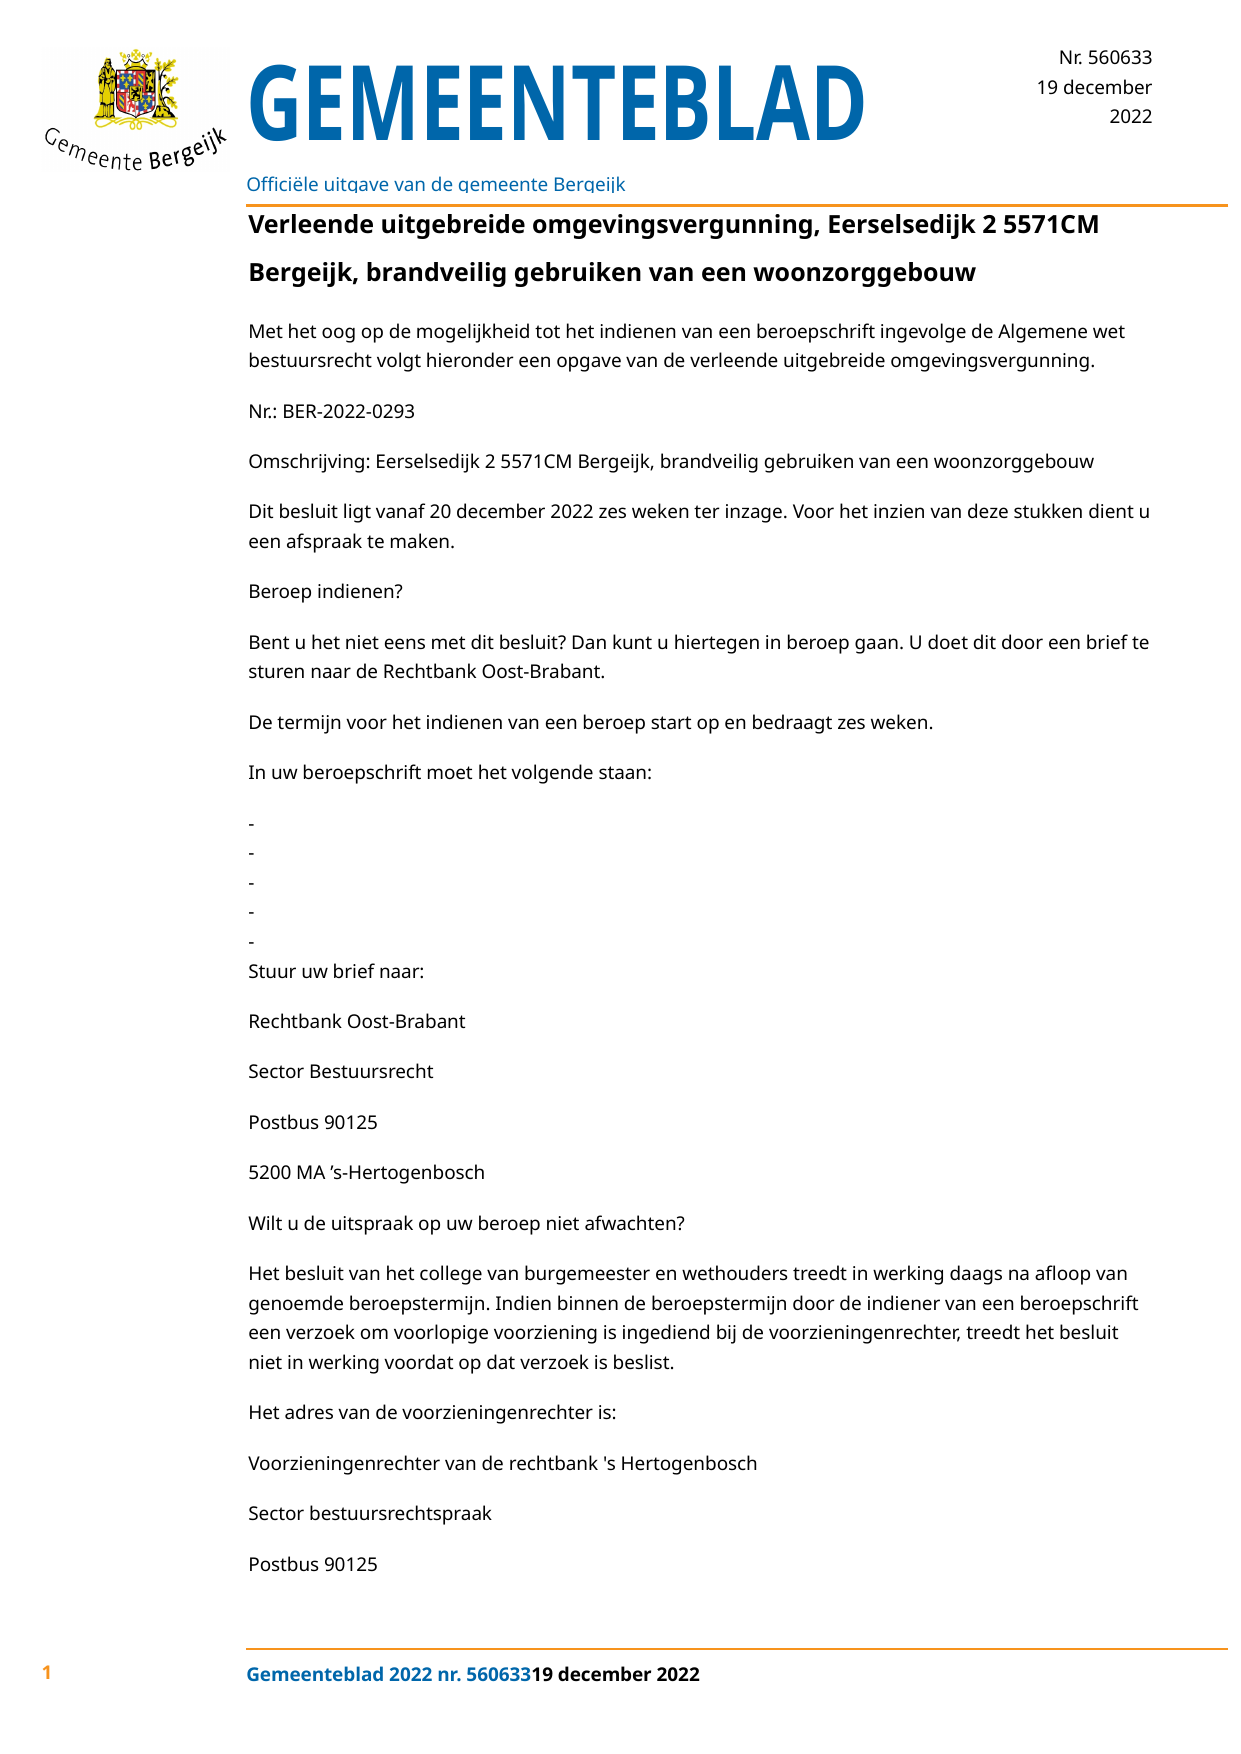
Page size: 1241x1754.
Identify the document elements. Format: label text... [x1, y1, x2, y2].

text De termijn voor het indienen van een beroep start op en bedraagt zes weken. [248, 709, 1152, 735]
text 5200 MA ’s-Hertogenbosch [248, 1159, 1152, 1185]
text Voorzieningenrechter van de rechtbank 's Hertogenbosch [248, 1450, 1152, 1476]
text Stuur uw brief naar: [248, 958, 1152, 984]
text Rechtbank Oost-Brabant [248, 1008, 1152, 1034]
text Beroep indienen? [248, 579, 1152, 604]
text Nr.: BER-2022-0293 [248, 398, 1152, 424]
text Dit besluit ligt vanaf 20 december 2022 zes weken ter inzage. Voor het inzien van deze stukken dient u een afspraak te maken. [248, 499, 1152, 554]
text In uw beroepschrift moet het volgende staan: [248, 759, 1152, 785]
text Sector bestuursrechtspraak [248, 1500, 1152, 1526]
text Sector Bestuursrecht [248, 1059, 1152, 1084]
text Het besluit van het college van burgemeester en wethouders treedt in werking daags na afloop van genoemde beroepstermijn. Indien binnen de beroepstermijn door de indiener van een beroepschrift een verzoek om voorlopige voorziening is ingediend bij de voorzieningenrechter, treedt het besluit niet in werking voordat op dat verzoek is beslist. [248, 1260, 1152, 1375]
picture [41, 47, 231, 172]
text Omschrijving: Eerselsedijk 2 5571CM Bergeijk, brandveilig gebruiken van een woonzorggebouw [248, 448, 1152, 474]
text Postbus 90125 [248, 1551, 1152, 1577]
text Postbus 90125 [248, 1109, 1152, 1135]
text Verleende uitgebreide omgevingsvergunning, Eerselsedijk 2 5571CM Bergeijk, brandveilig gebruiken van een woonzorggebouw [248, 207, 1152, 288]
text Het adres van de voorzieningenrechter is: [248, 1399, 1152, 1425]
text Met het oog op de mogelijkheid tot het indienen van een beroepschrift ingevolge de Algemene wet bestuursrecht volgt hieronder een opgave van de verleende uitgebreide omgevingsvergunning. [248, 318, 1152, 373]
text Bent u het niet eens met dit besluit? Dan kunt u hiertegen in beroep gaan. U doet dit door een brief te sturen naar de Rechtbank Oost-Brabant. [248, 629, 1152, 684]
text Wilt u de uitspraak op uw beroep niet afwachten? [248, 1210, 1152, 1236]
